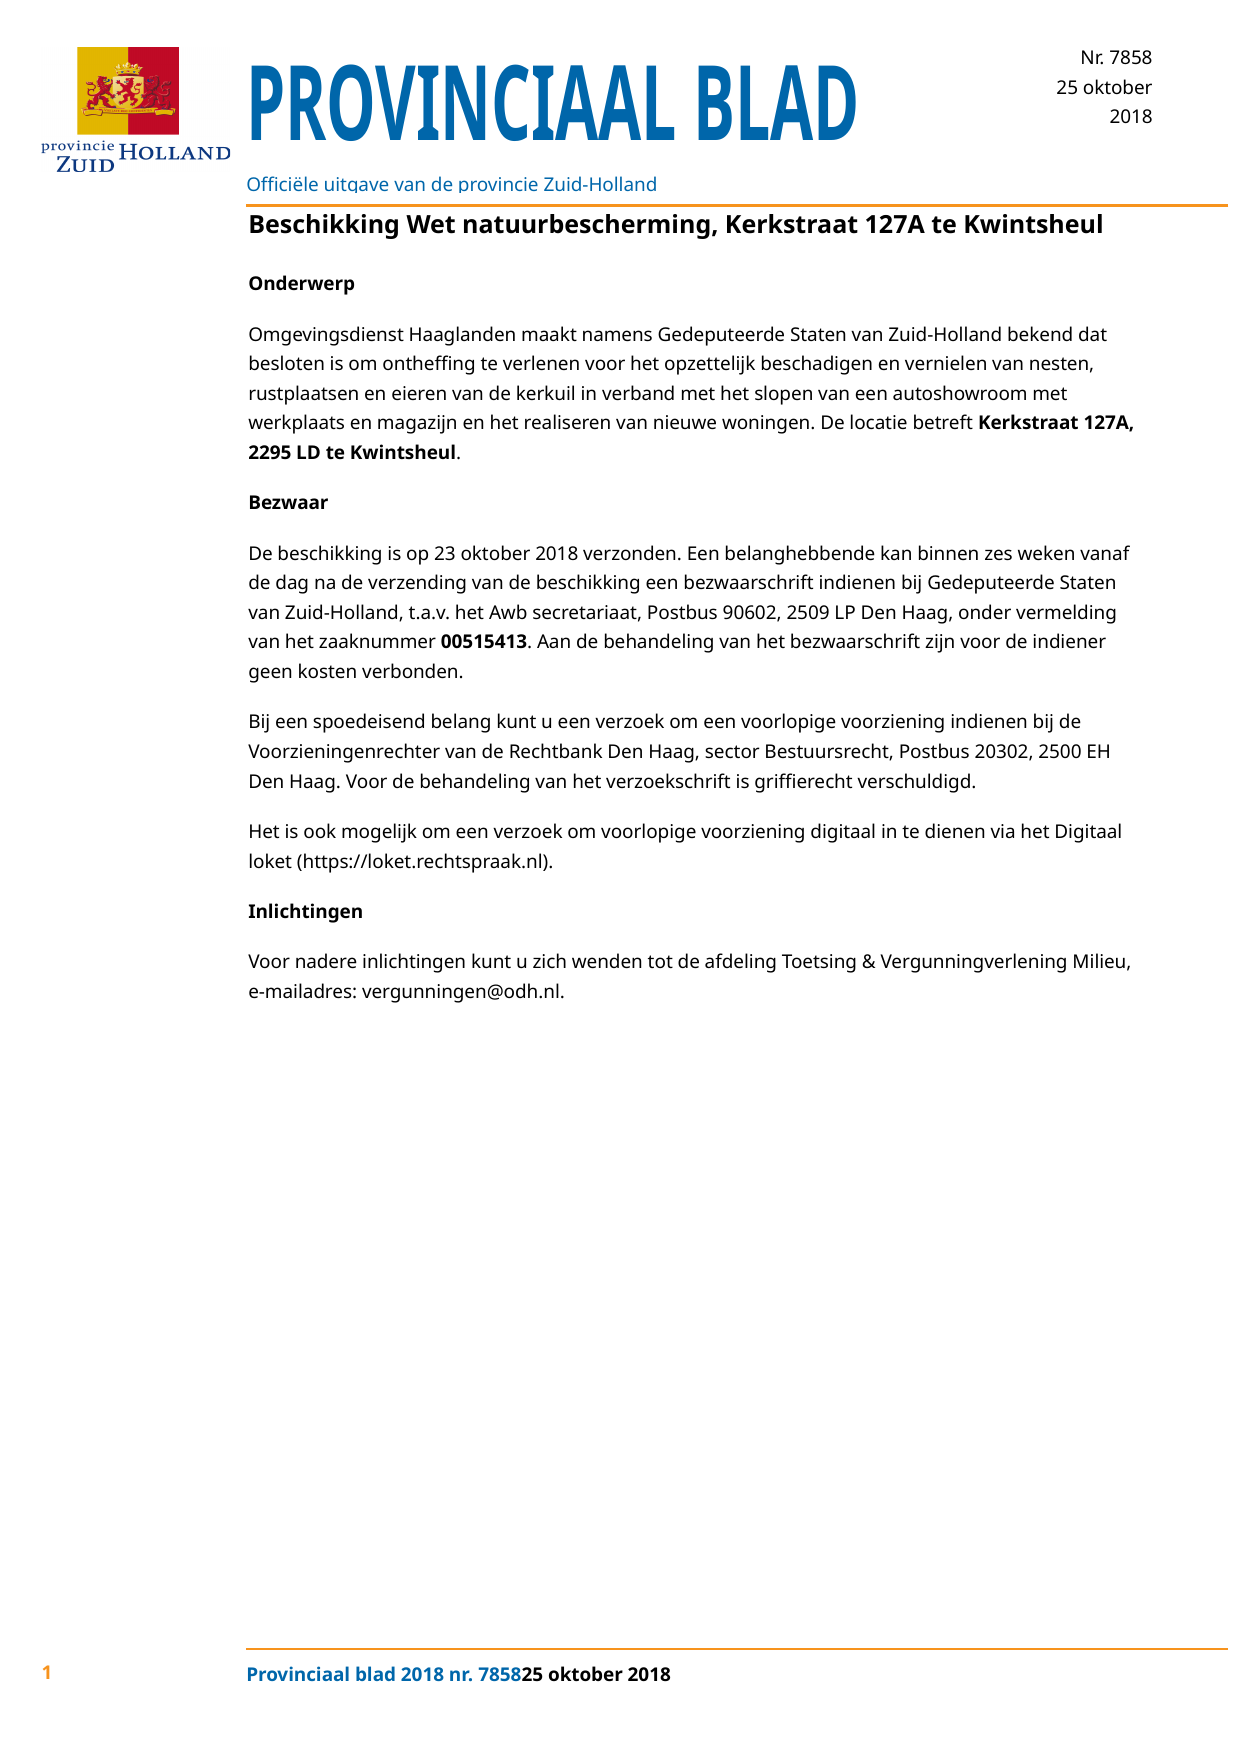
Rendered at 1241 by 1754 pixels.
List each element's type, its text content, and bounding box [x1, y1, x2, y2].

text Inlichtingen [248, 898, 1152, 924]
text De beschikking is op 23 oktober 2018 verzonden. Een belanghebbende kan binnen zes weken vanaf de dag na de verzending van de beschikking een bezwaarschrift indienen bij Gedeputeerde Staten van Zuid-Holland, t.a.v. het Awb secretariaat, Postbus 90602, 2509 LP Den Haag, onder vermelding van het zaaknummer 00515413. Aan de behandeling van het bezwaarschrift zijn voor de indiener geen kosten verbonden. [248, 540, 1152, 684]
picture [41, 47, 231, 172]
text Bij een spoedeisend belang kunt u een verzoek om een voorlopige voorziening indienen bij de Voorzieningenrechter van de Rechtbank Den Haag, sector Bestuursrecht, Postbus 20302, 2500 EH Den Haag. Voor de behandeling van het verzoekschrift is griffierecht verschuldigd. [248, 709, 1152, 793]
text Onderwerp [248, 270, 1152, 296]
text Beschikking Wet natuurbescherming, Kerkstraat 127A te Kwintsheul [248, 207, 1152, 241]
text Het is ook mogelijk om een verzoek om voorlopige voorziening digitaal in te dienen via het Digitaal loket (https://loket.rechtspraak.nl). [248, 818, 1152, 873]
text Bezwaar [248, 489, 1152, 515]
text Voor nadere inlichtingen kunt u zich wenden tot de afdeling Toetsing & Vergunningverlening Milieu, e-mailadres: vergunningen@odh.nl. [248, 949, 1152, 1004]
text Omgevingsdienst Haaglanden maakt namens Gedeputeerde Staten van Zuid-Holland bekend dat besloten is om ontheffing te verlenen voor het opzettelijk beschadigen en vernielen van nesten, rustplaatsen en eieren van de kerkuil in verband met het slopen van een autoshowroom met werkplaats en magazijn en het realiseren van nieuwe woningen. De locatie betreft Kerkstraat 127A, 2295 LD te Kwintsheul. [248, 321, 1152, 465]
